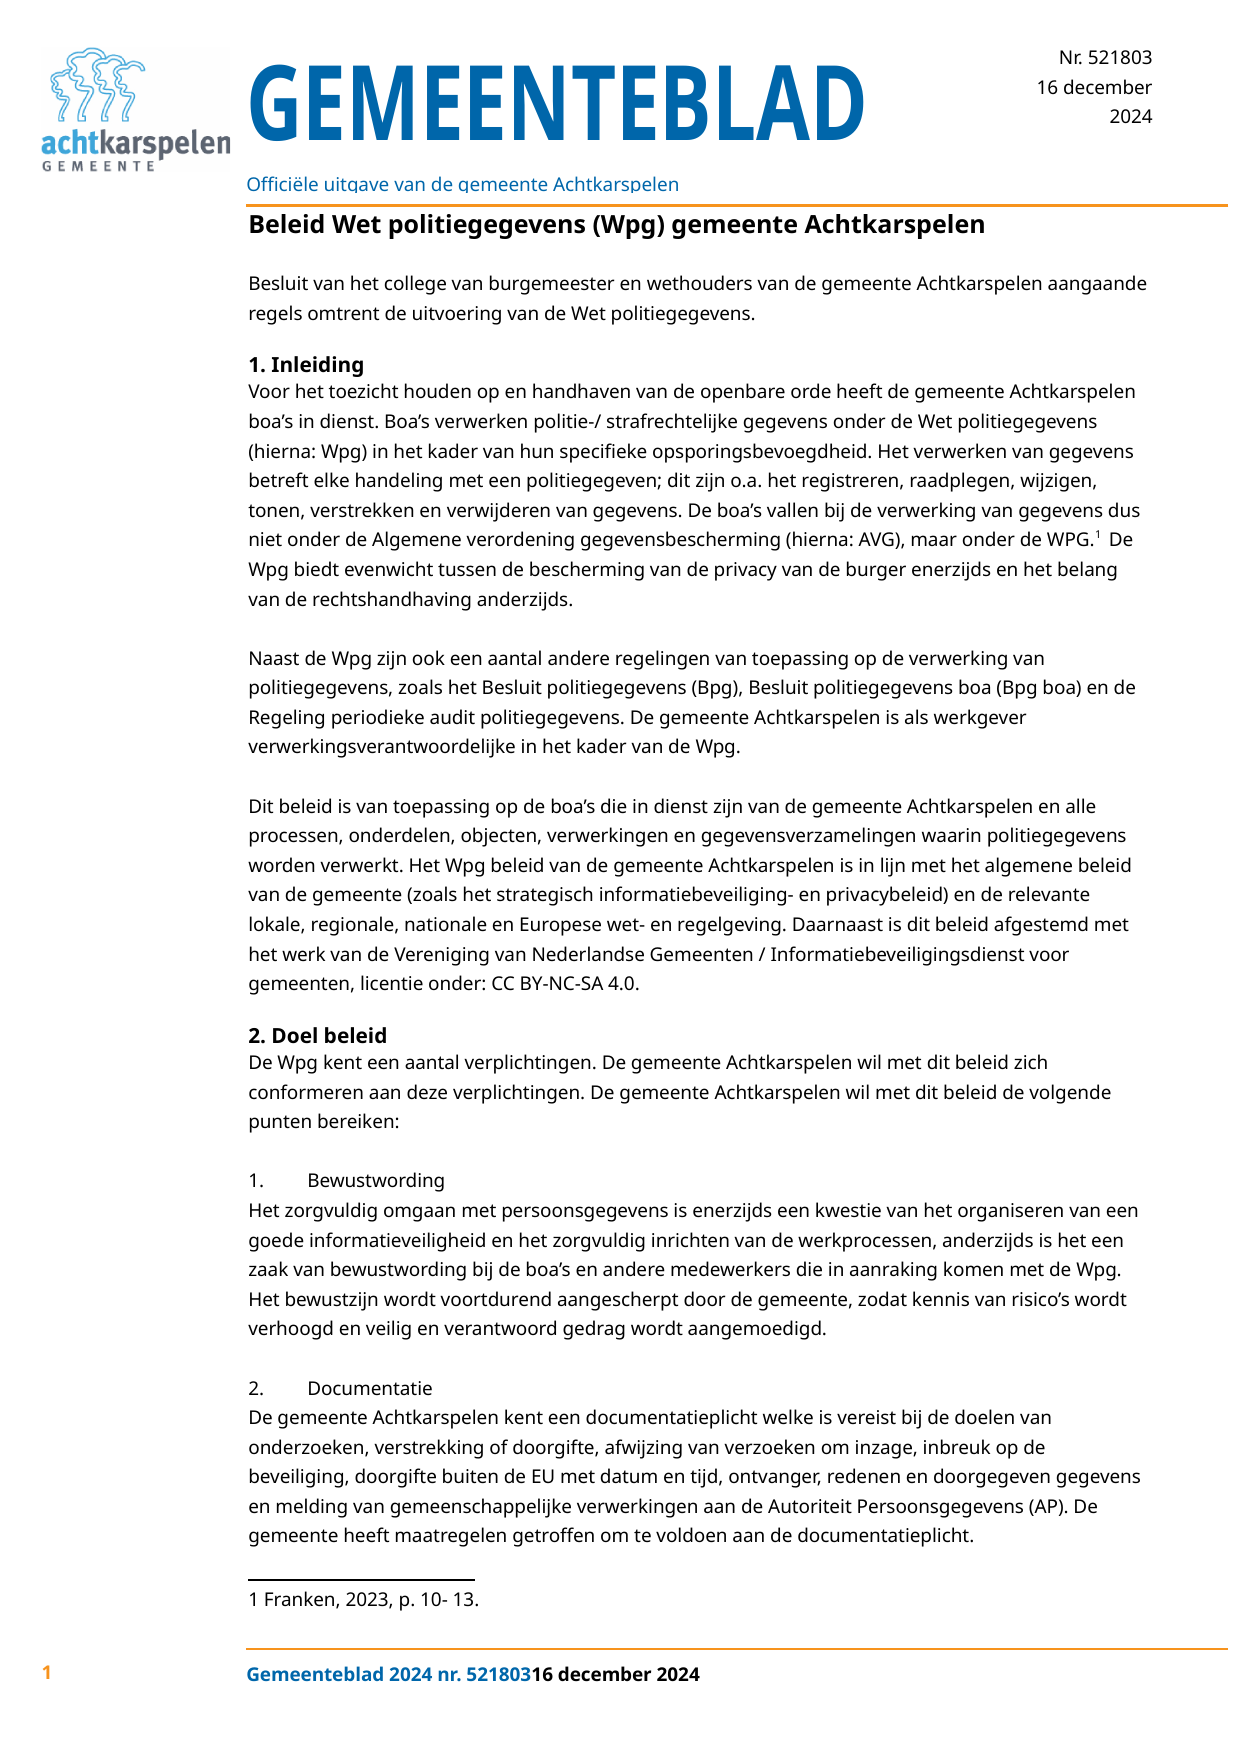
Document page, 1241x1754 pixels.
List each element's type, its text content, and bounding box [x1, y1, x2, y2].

text Naast de Wpg zijn ook een aantal andere regelingen van toepassing op de verwerking van politiegegevens, zoals het Besluit politiegegevens (Bpg), Besluit politiegegevens boa (Bpg boa) en de Regeling periodieke audit politiegegevens. De gemeente Achtkarspelen is als werkgever verwerkingsverantwoordelijke in het kader van de Wpg. [248, 645, 1152, 759]
text Besluit van het college van burgemeester en wethouders van de gemeente Achtkarspelen aangaande regels omtrent de uitvoering van de Wet politiegegevens. [248, 270, 1152, 326]
text Beleid Wet politiegegevens (Wpg) gemeente Achtkarspelen [248, 207, 1152, 241]
text De Wpg kent een aantal verplichtingen. De gemeente Achtkarspelen wil met dit beleid zich conformeren aan deze verplichtingen. De gemeente Achtkarspelen wil met dit beleid de volgende punten bereiken: [248, 1049, 1152, 1134]
picture [41, 47, 231, 172]
text 2. Doel beleid [248, 1021, 1152, 1049]
text Franken, 2023, p. 10- 13. [248, 1586, 1152, 1612]
text 1. Inleiding [248, 350, 1152, 379]
text Het zorgvuldig omgaan met persoonsgegevens is enerzijds een kwestie van het organiseren van een goede informatieveiligheid en het zorgvuldig inrichten van de werkprocessen, anderzijds is het een zaak van bewustwording bij de boa’s en andere medewerkers die in aanraking komen met de Wpg. Het bewustzijn wordt voortdurend aangescherpt door de gemeente, zodat kennis van risico’s wordt verhoogd en veilig en verantwoord gedrag wordt aangemoedigd. [248, 1197, 1152, 1341]
text De gemeente Achtkarspelen kent een documentatieplicht welke is vereist bij de doelen van onderzoeken, verstrekking of doorgifte, afwijzing van verzoeken om inzage, inbreuk op de beveiliging, doorgifte buiten de EU met datum en tijd, ontvanger, redenen en doorgegeven gegevens en melding van gemeenschappelijke verwerkingen aan de Autoriteit Persoonsgegevens (AP). De gemeente heeft maatregelen getroffen om te voldoen aan de documentatieplicht. [248, 1404, 1152, 1548]
text Dit beleid is van toepassing op de boa’s die in dienst zijn van de gemeente Achtkarspelen en alle processen, onderdelen, objecten, verwerkingen en gegevensverzamelingen waarin politiegegevens worden verwerkt. Het Wpg beleid van de gemeente Achtkarspelen is in lijn met het algemene beleid van de gemeente (zoals het strategisch informatiebeveiliging- en privacybeleid) en de relevante lokale, regionale, nationale en Europese wet- en regelgeving. Daarnaast is dit beleid afgestemd met het werk van de Vereniging van Nederlandse Gemeenten / Informatiebeveiligingsdienst voor gemeenten, licentie onder: CC BY-NC-SA 4.0. [248, 793, 1152, 996]
list Documentatie [248, 1375, 1152, 1400]
text Voor het toezicht houden op en handhaven van de openbare orde heeft de gemeente Achtkarspelen boa’s in dienst. Boa’s verwerken politie-/ strafrechtelijke gegevens onder de Wet politiegegevens (hierna: Wpg) in het kader van hun specifieke opsporingsbevoegdheid. Het verwerken van gegevens betreft elke handeling met een politiegegeven; dit zijn o.a. het registreren, raadplegen, wijzigen, tonen, verstrekken en verwijderen van gegevens. De boa’s vallen bij de verwerking van gegevens dus niet onder de Algemene verordening gegevensbescherming (hierna: AVG), maar onder de WPG. De Wpg biedt evenwicht tussen de bescherming van de privacy van de burger enerzijds en het belang van de rechtshandhaving anderzijds. [248, 379, 1152, 612]
list Bewustwording [248, 1168, 1152, 1193]
